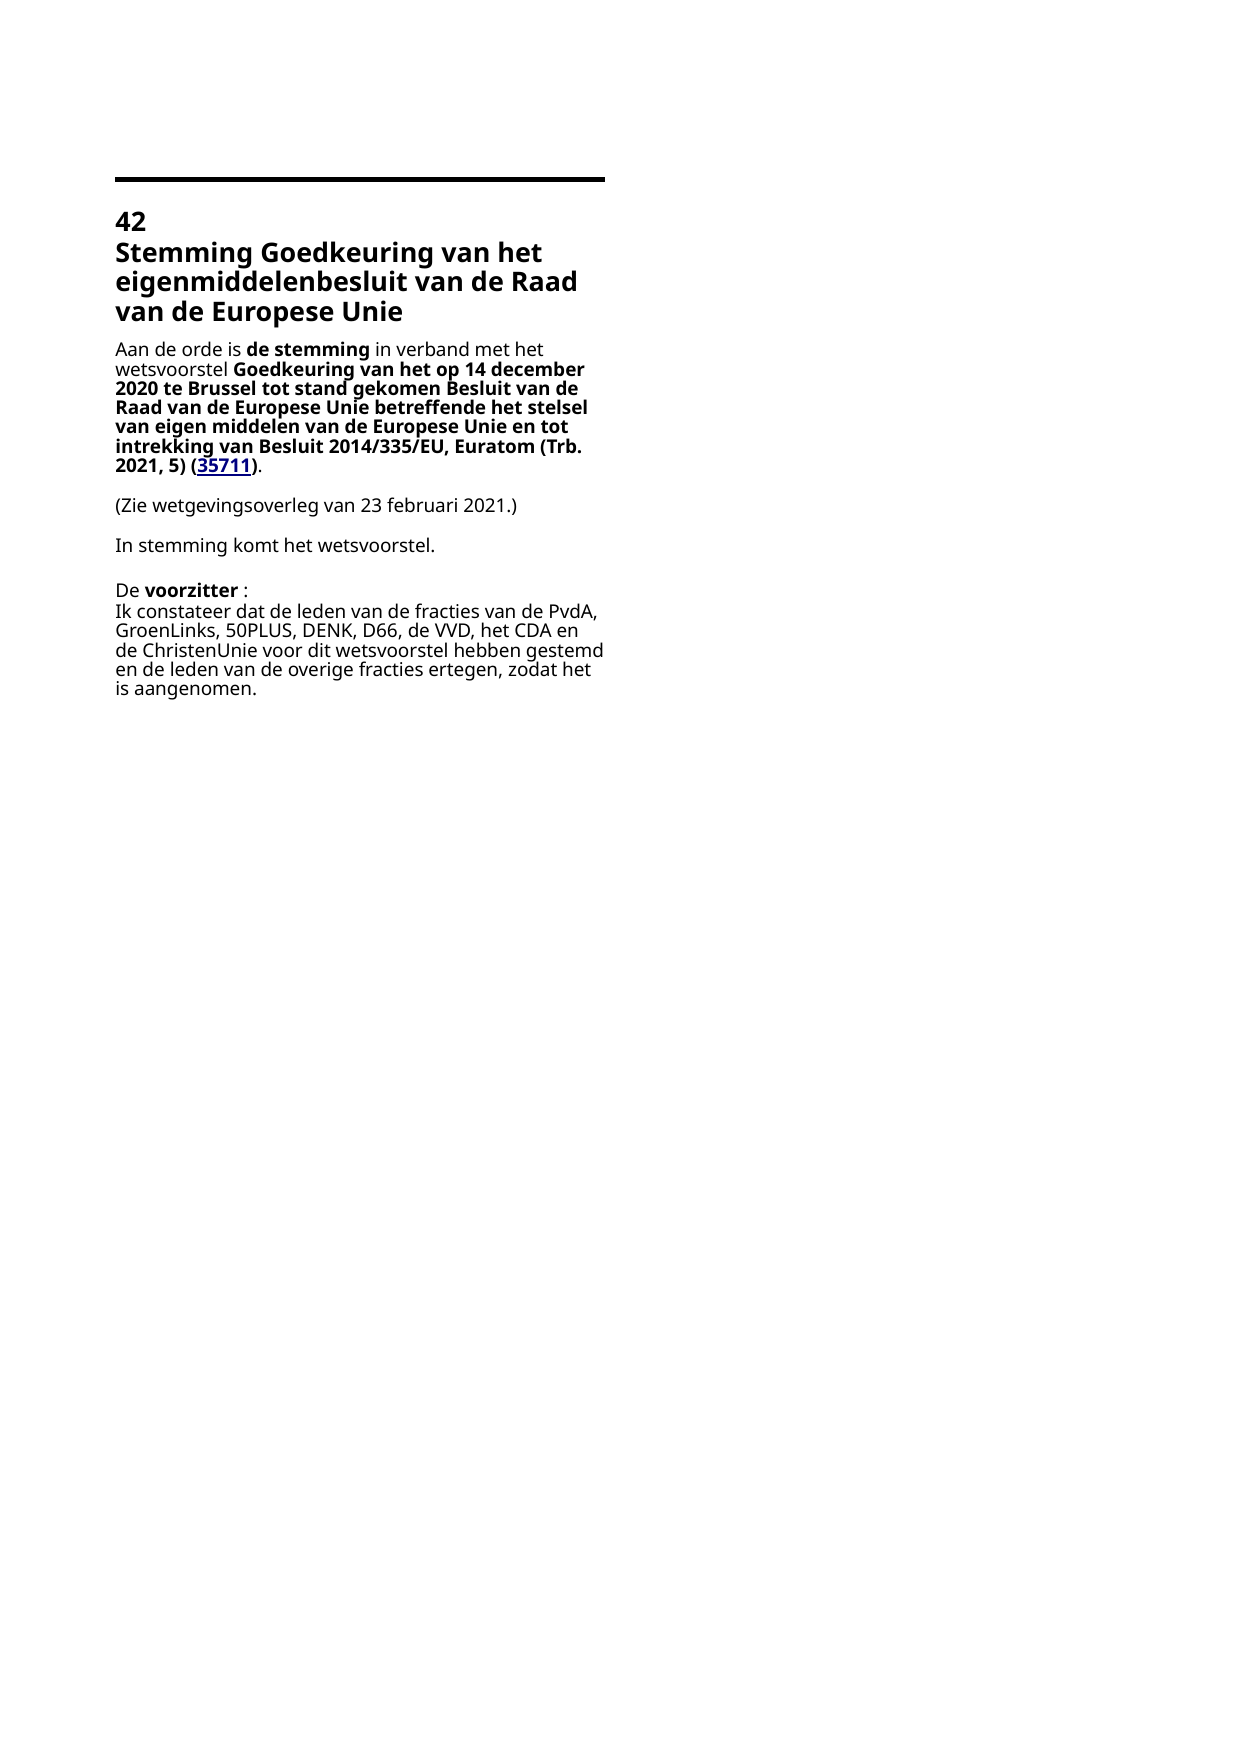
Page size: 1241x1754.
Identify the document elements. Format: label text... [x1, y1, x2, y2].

text Aan de orde is de stemming in verband met het wetsvoorstel Goedkeuring van het op 14 december 2020 te Brussel tot stand gekomen Besluit van de Raad van de Europese Unie betreffende het stelsel van eigen middelen van de Europese Unie en tot intrekking van Besluit 2014/335/EU, Euratom (Trb. 2021, 5) (35711). [115, 341, 605, 476]
text Ik constateer dat de leden van de fracties van de PvdA, GroenLinks, 50PLUS, DENK, D66, de VVD, het CDA en de ChristenUnie voor dit wetsvoorstel hebben gestemd en de leden van de overige fracties ertegen, zodat het is aangenomen. [115, 603, 605, 699]
text In stemming komt het wetsvoorstel. [115, 537, 605, 556]
text Stemming Goedkeuring van het eigenmiddelenbesluit van de Raad van de Europese Unie [115, 239, 605, 341]
text De voorzitter : [115, 577, 605, 603]
text (Zie wetgevingsoverleg van 23 februari 2021.) [115, 497, 605, 516]
text 42 [115, 203, 605, 239]
